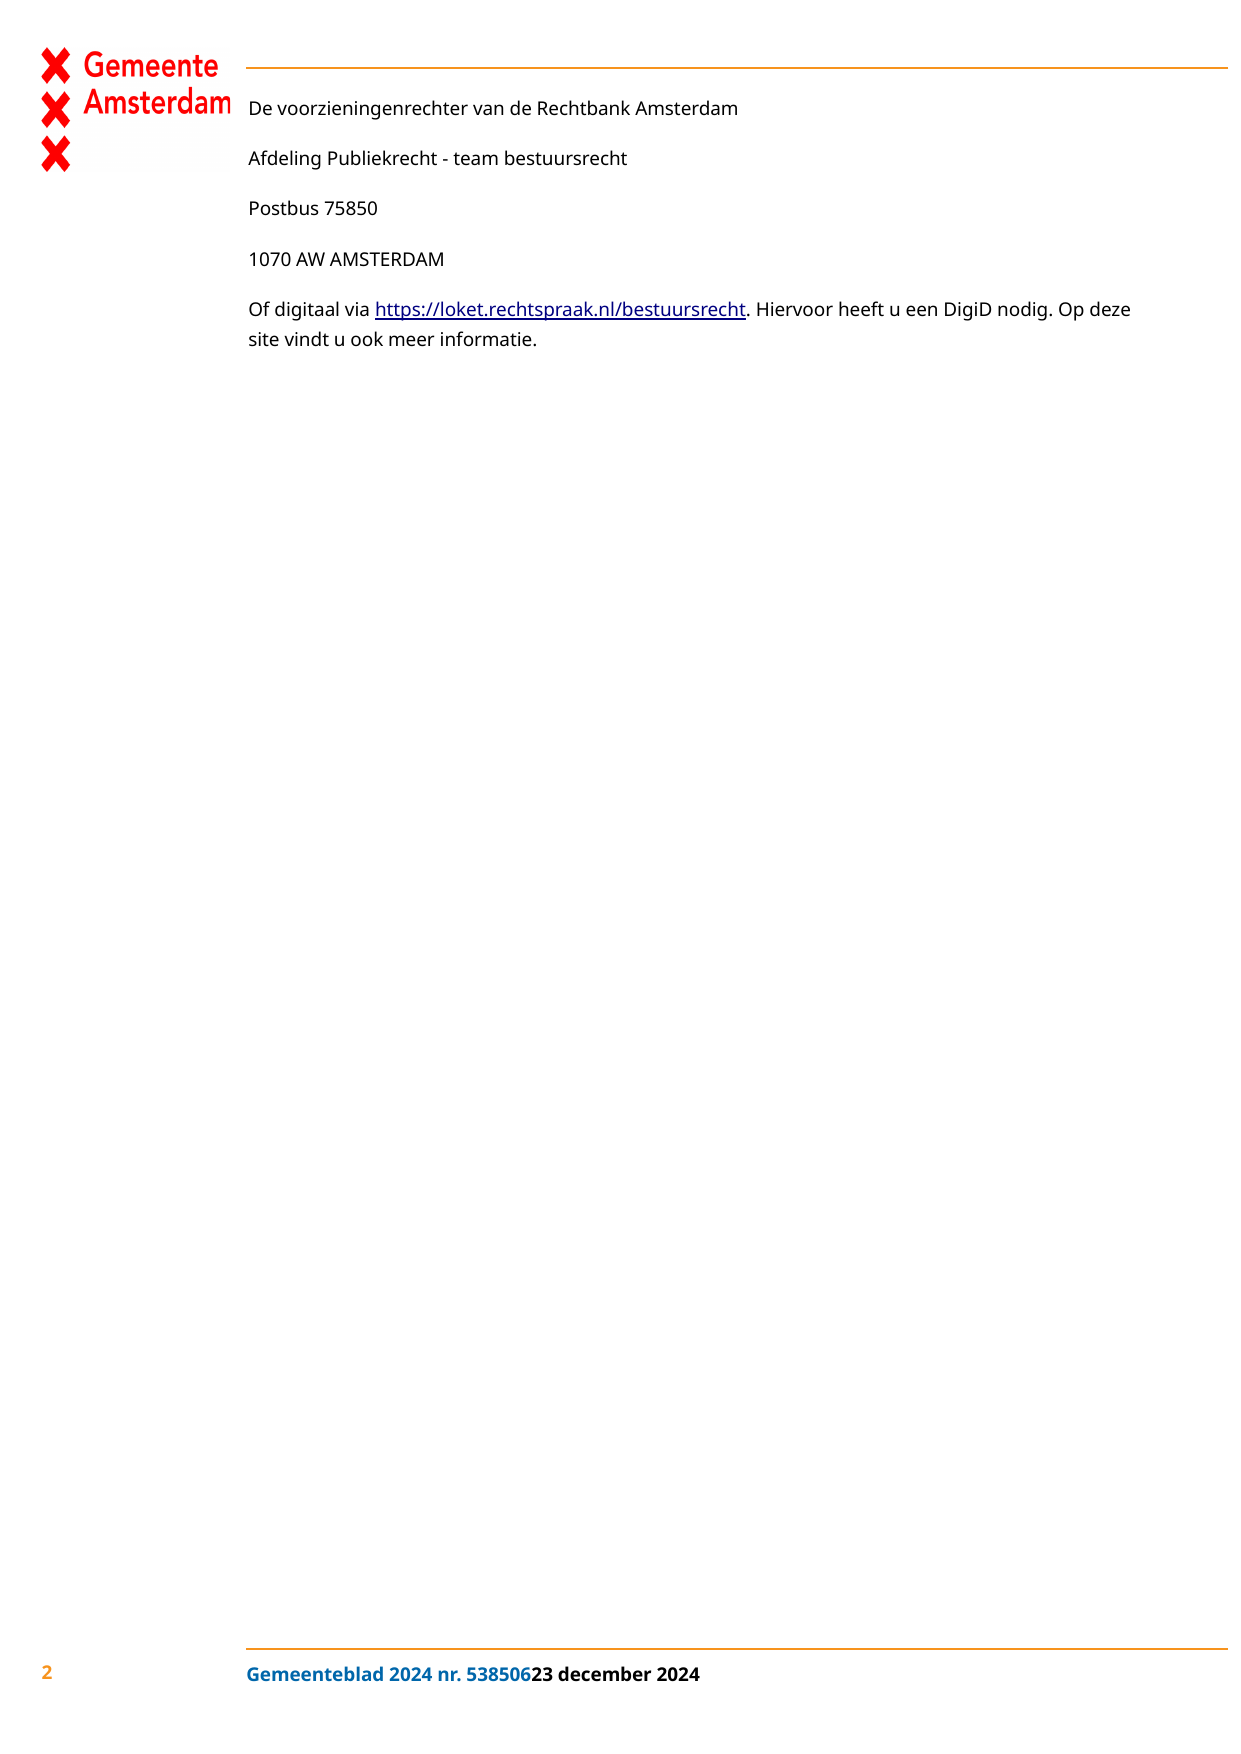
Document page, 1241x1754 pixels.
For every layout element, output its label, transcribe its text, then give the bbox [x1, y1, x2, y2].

text De voorzieningenrechter van de Rechtbank Amsterdam [248, 95, 1152, 121]
text Afdeling Publiekrecht - team bestuursrecht [248, 145, 1152, 171]
picture [41, 47, 231, 172]
text Postbus 75850 [248, 196, 1152, 221]
text 1070 AW AMSTERDAM [248, 246, 1152, 272]
text Of digitaal via https://loket.rechtspraak.nl/bestuursrecht. Hiervoor heeft u een DigiD nodig. Op deze site vindt u ook meer informatie. [248, 296, 1152, 352]
